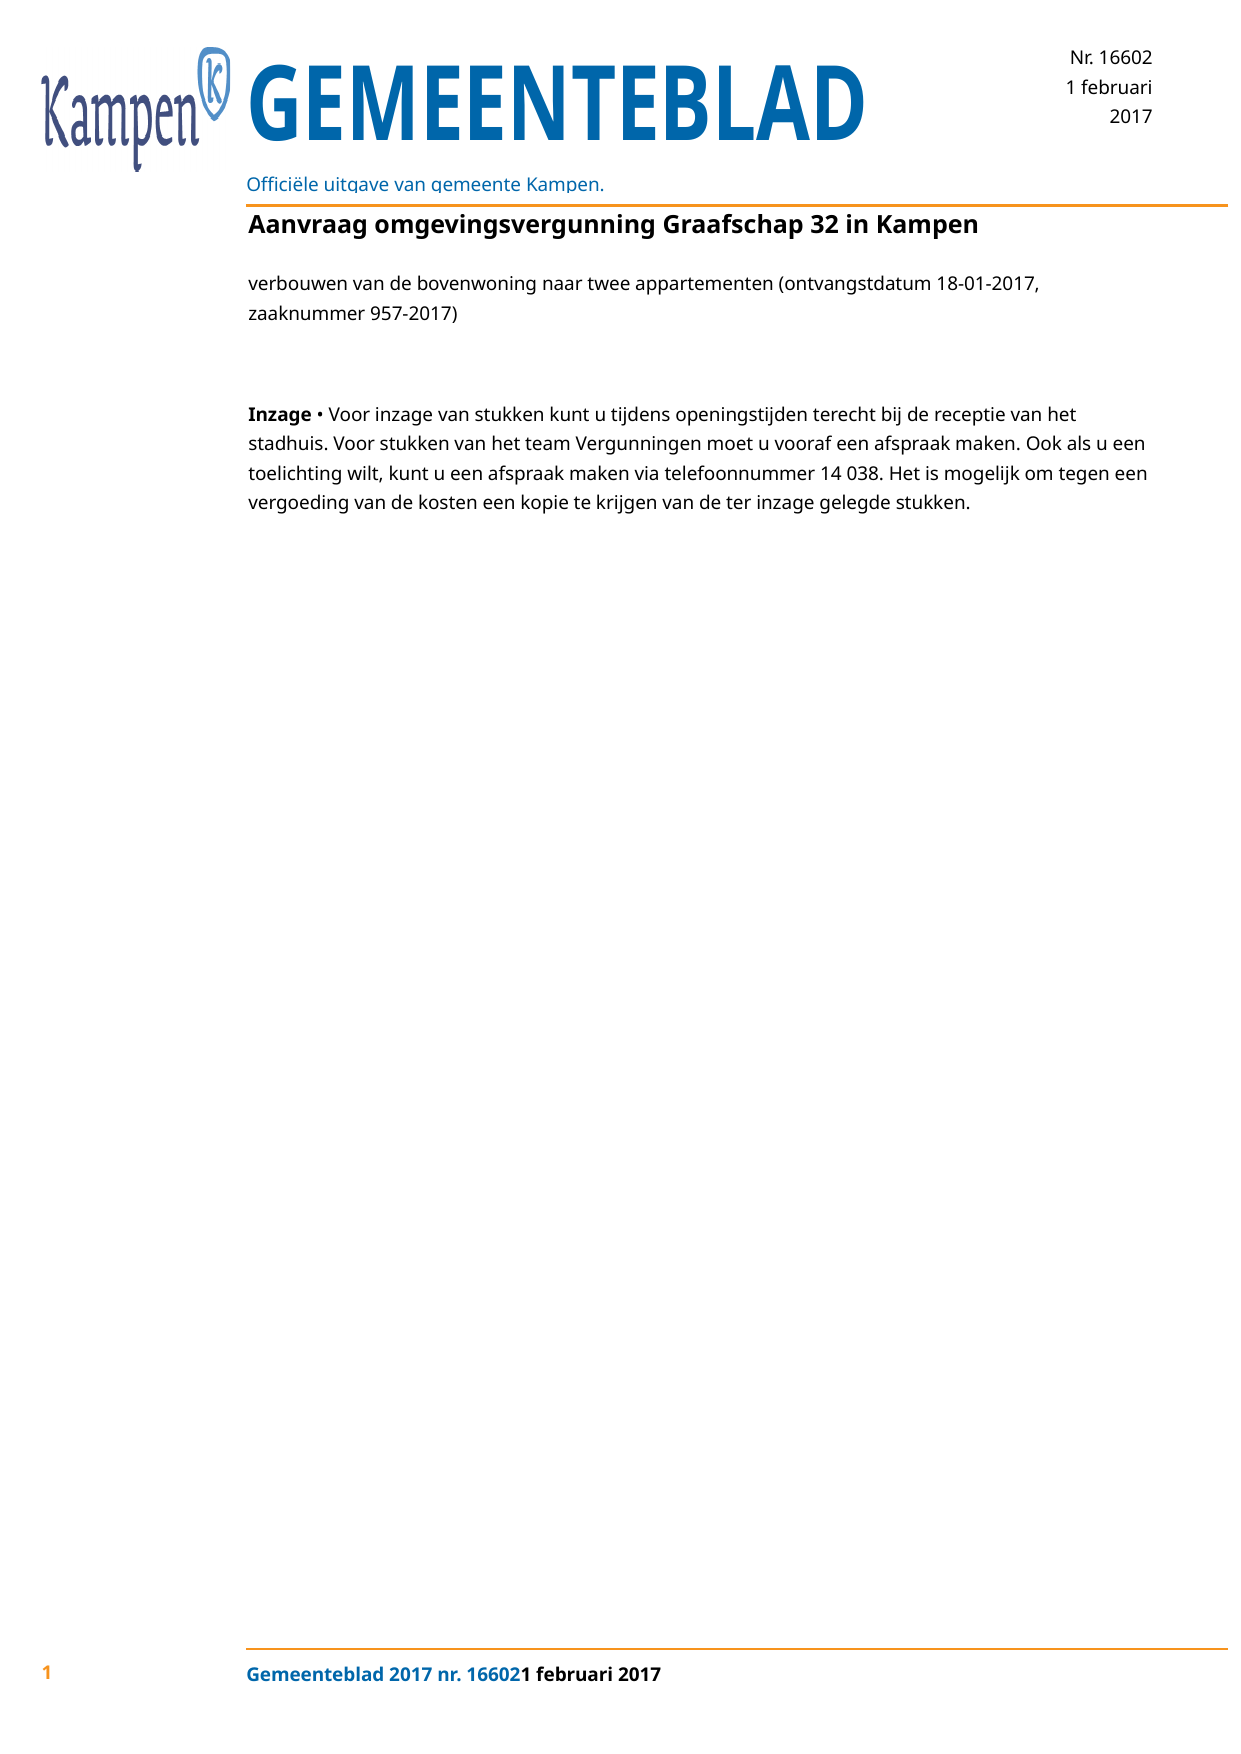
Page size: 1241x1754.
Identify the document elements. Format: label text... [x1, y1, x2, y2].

text Inzage • Voor inzage van stukken kunt u tijdens openingstijden terecht bij de receptie van het stadhuis. Voor stukken van het team Vergunningen moet u vooraf een afspraak maken. Ook als u een toelichting wilt, kunt u een afspraak maken via telefoonnummer 14 038. Het is mogelijk om tegen een vergoeding van de kosten een kopie te krijgen van de ter inzage gelegde stukken. [248, 401, 1152, 515]
text verbouwen van de bovenwoning naar twee appartementen (ontvangstdatum 18-01-2017, zaaknummer 957-2017) [248, 270, 1152, 326]
text Aanvraag omgevingsvergunning Graafschap 32 in Kampen [248, 207, 1152, 241]
picture [41, 47, 231, 172]
